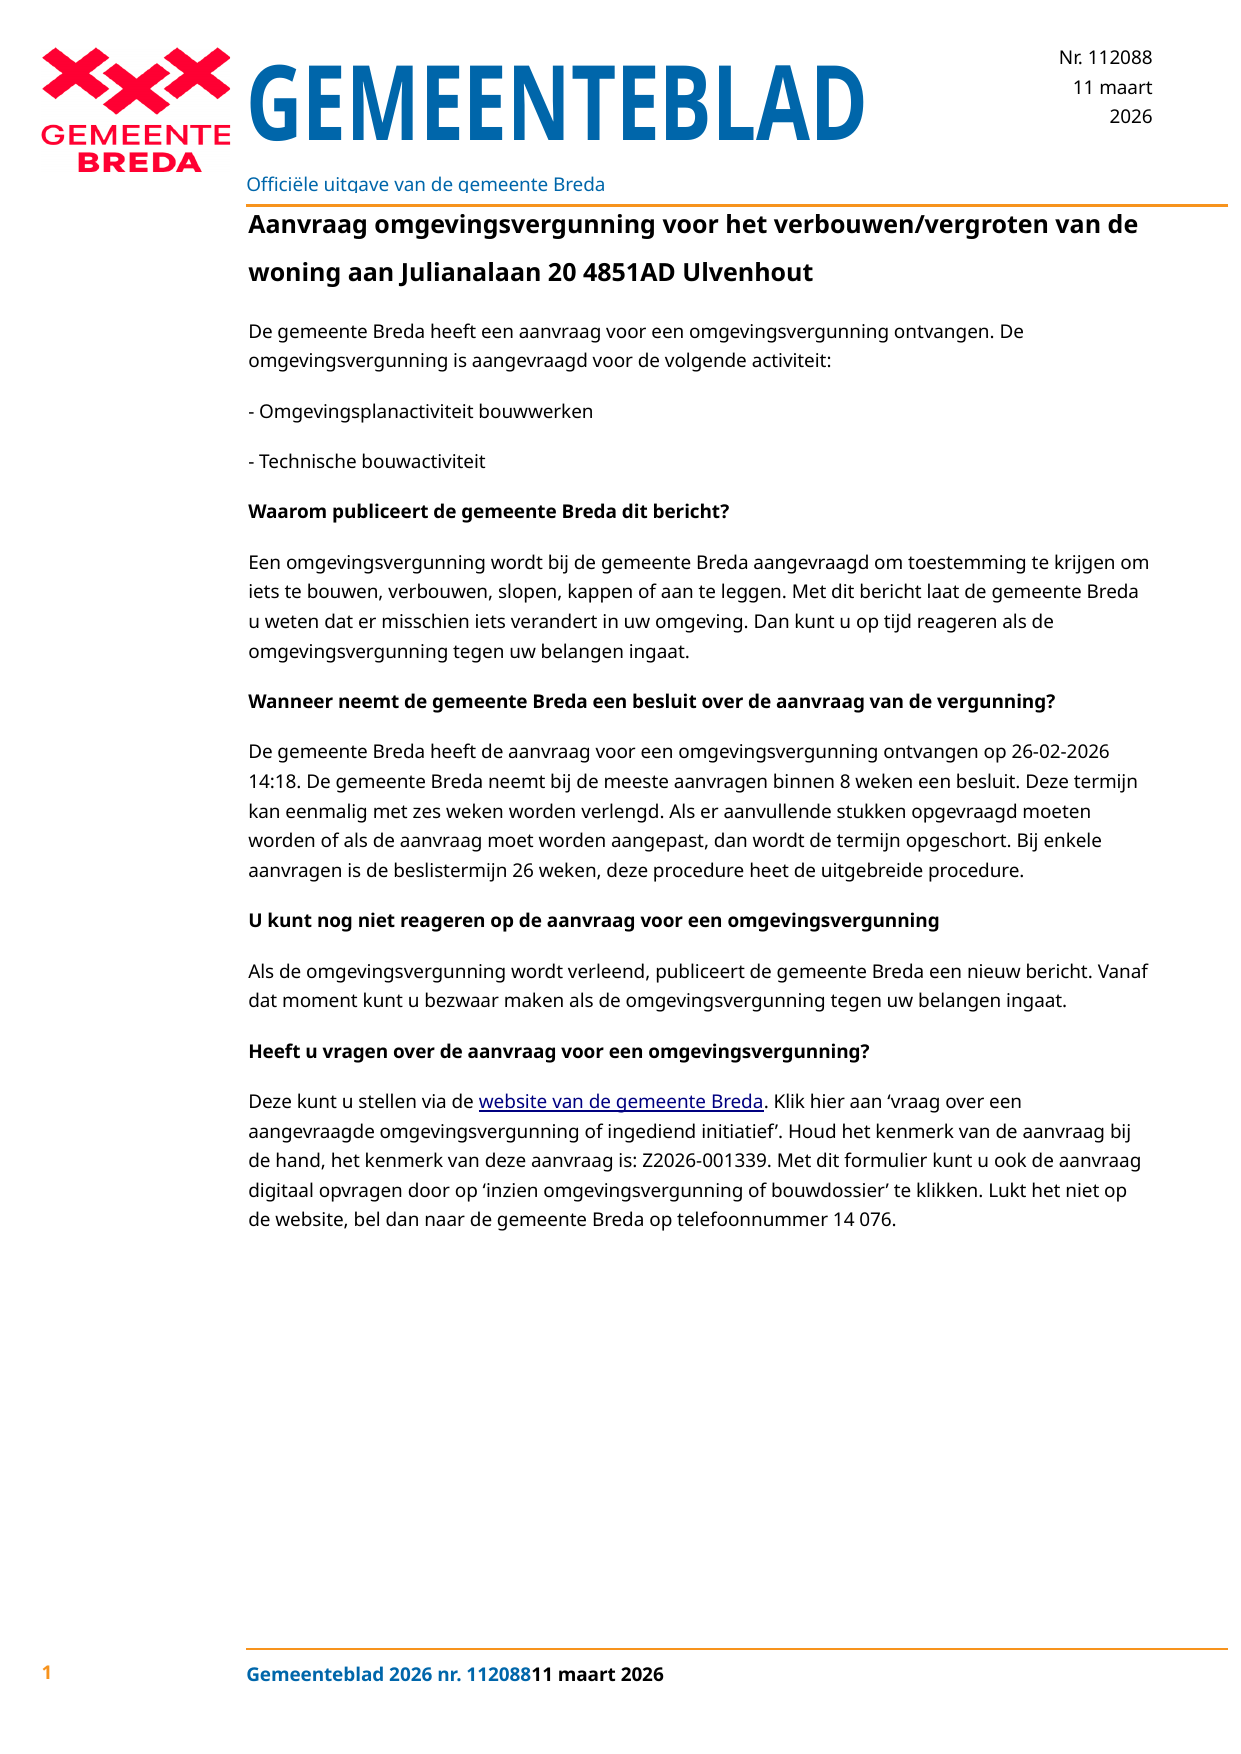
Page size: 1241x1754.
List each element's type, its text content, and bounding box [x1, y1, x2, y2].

text Als de omgevingsvergunning wordt verleend, publiceert de gemeente Breda een nieuw bericht. Vanaf dat moment kunt u bezwaar maken als de omgevingsvergunning tegen uw belangen ingaat. [248, 958, 1152, 1013]
text Een omgevingsvergunning wordt bij de gemeente Breda aangevraagd om toestemming te krijgen om iets te bouwen, verbouwen, slopen, kappen of aan te leggen. Met dit bericht laat de gemeente Breda u weten dat er misschien iets verandert in uw omgeving. Dan kunt u op tijd reageren als de omgevingsvergunning tegen uw belangen ingaat. [248, 549, 1152, 664]
text - Technische bouwactiviteit [248, 448, 1152, 474]
picture [41, 47, 231, 172]
text Aanvraag omgevingsvergunning voor het verbouwen/vergroten van de woning aan Julianalaan 20 4851AD Ulvenhout [248, 207, 1152, 288]
text - Omgevingsplanactiviteit bouwwerken [248, 398, 1152, 424]
text Wanneer neemt de gemeente Breda een besluit over de aanvraag van de vergunning? [248, 688, 1152, 714]
text De gemeente Breda heeft de aanvraag voor een omgevingsvergunning ontvangen op 26-02-2026 14:18. De gemeente Breda neemt bij de meeste aanvragen binnen 8 weken een besluit. Deze termijn kan eenmalig met zes weken worden verlengd. Als er aanvullende stukken opgevraagd moeten worden of als de aanvraag moet worden aangepast, dan wordt de termijn opgeschort. Bij enkele aanvragen is de beslistermijn 26 weken, deze procedure heet de uitgebreide procedure. [248, 739, 1152, 883]
text Deze kunt u stellen via de website van de gemeente Breda. Klik hier aan ‘vraag over een aangevraagde omgevingsvergunning of ingediend initiatief’. Houd het kenmerk van de aanvraag bij de hand, het kenmerk van deze aanvraag is: Z2026-001339. Met dit formulier kunt u ook de aanvraag digitaal opvragen door op ‘inzien omgevingsvergunning of bouwdossier’ te klikken. Lukt het niet op de website, bel dan naar de gemeente Breda op telefoonnummer 14 076. [248, 1088, 1152, 1232]
text De gemeente Breda heeft een aanvraag voor een omgevingsvergunning ontvangen. De omgevingsvergunning is aangevraagd voor de volgende activiteit: [248, 318, 1152, 373]
text U kunt nog niet reageren op de aanvraag voor een omgevingsvergunning [248, 907, 1152, 933]
text Heeft u vragen over de aanvraag voor een omgevingsvergunning? [248, 1038, 1152, 1064]
text Waarom publiceert de gemeente Breda dit bericht? [248, 499, 1152, 524]
